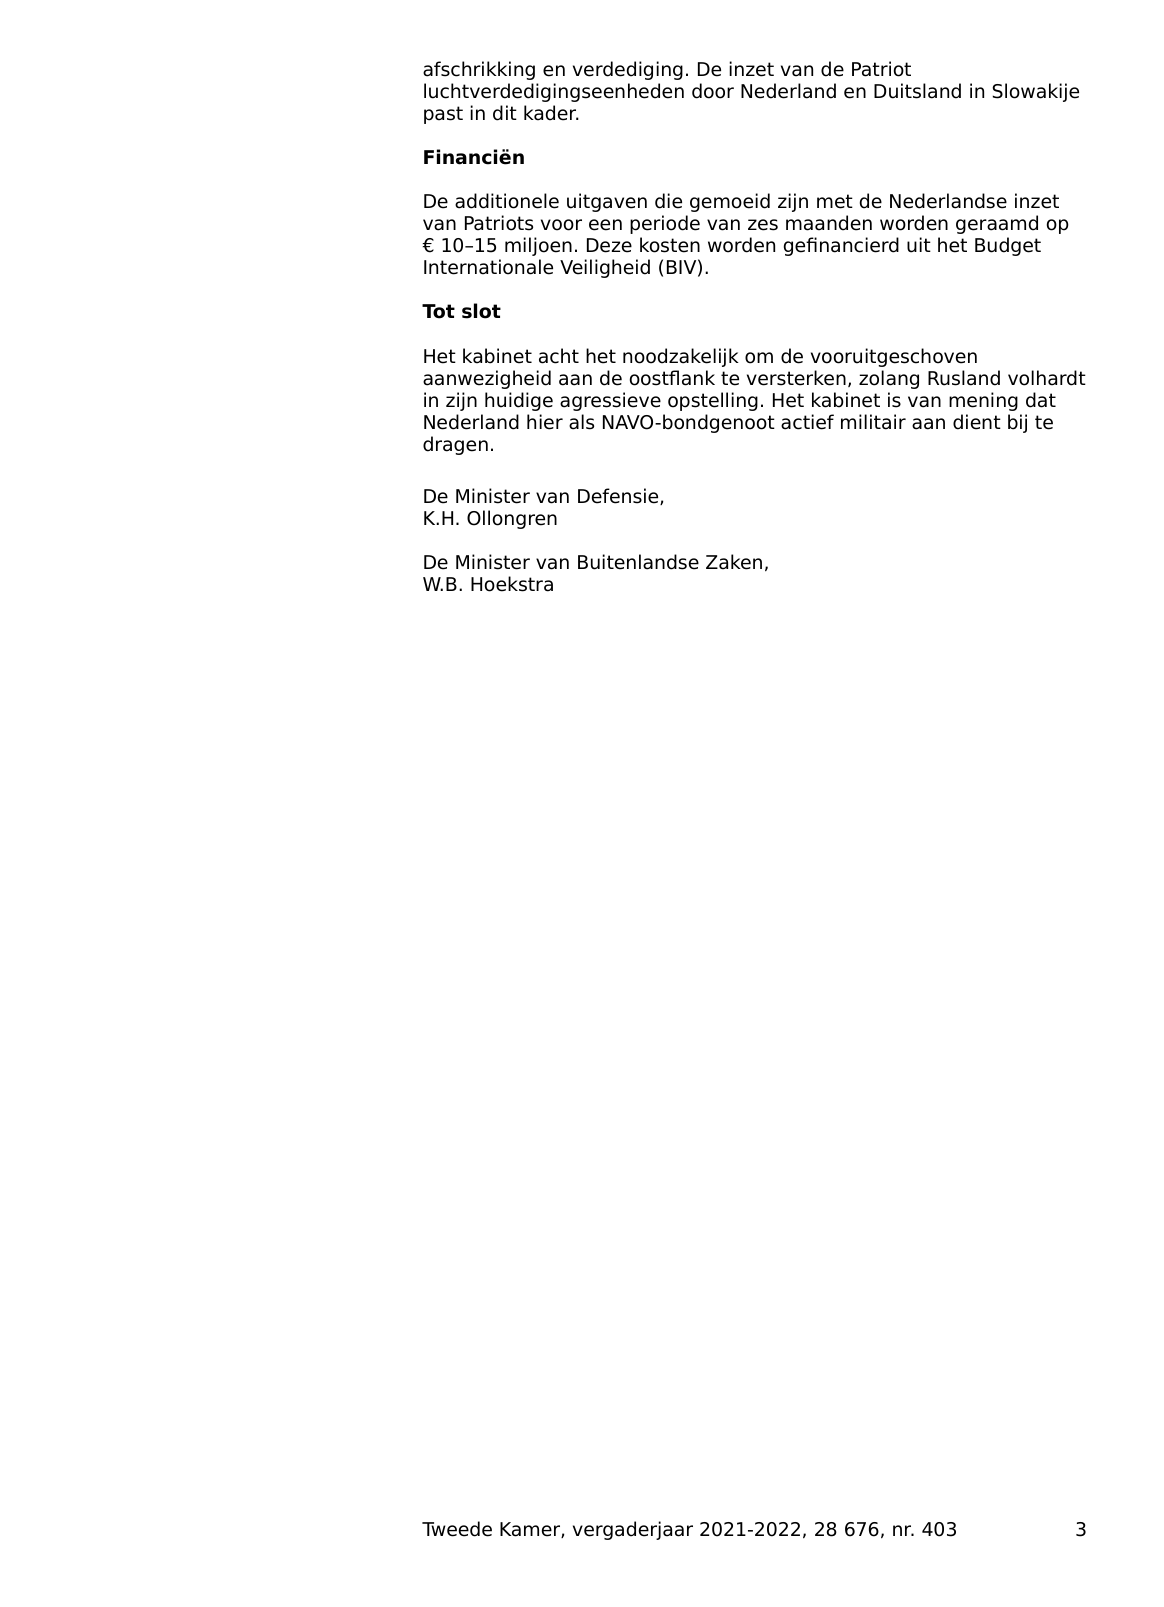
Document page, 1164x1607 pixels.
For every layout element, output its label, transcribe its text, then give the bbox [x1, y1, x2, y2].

subtitle Financiën [422, 147, 1087, 169]
text De additionele uitgaven die gemoeid zijn met de Nederlandse inzet van Patriots voor een periode van zes maanden worden geraamd op € 10–15 miljoen. Deze kosten worden gefinancierd uit het Budget Internationale Veiligheid (BIV). [422, 191, 1087, 279]
subtitle Tot slot [422, 301, 1087, 323]
text De Minister van Defensie, K.H. Ollongren [422, 486, 1087, 529]
text afschrikking en verdediging. De inzet van de Patriot luchtverdedigingseenheden door Nederland en Duitsland in Slowakije past in dit kader. [422, 59, 1087, 125]
text Het kabinet acht het noodzakelijk om de vooruitgeschoven aanwezigheid aan de oostflank te versterken, zolang Rusland volhardt in zijn huidige agressieve opstelling. Het kabinet is van mening dat Nederland hier als NAVO-bondgenoot actief militair aan dient bij te dragen. [422, 346, 1087, 456]
text De Minister van Buitenlandse Zaken, W.B. Hoekstra [422, 552, 1087, 596]
